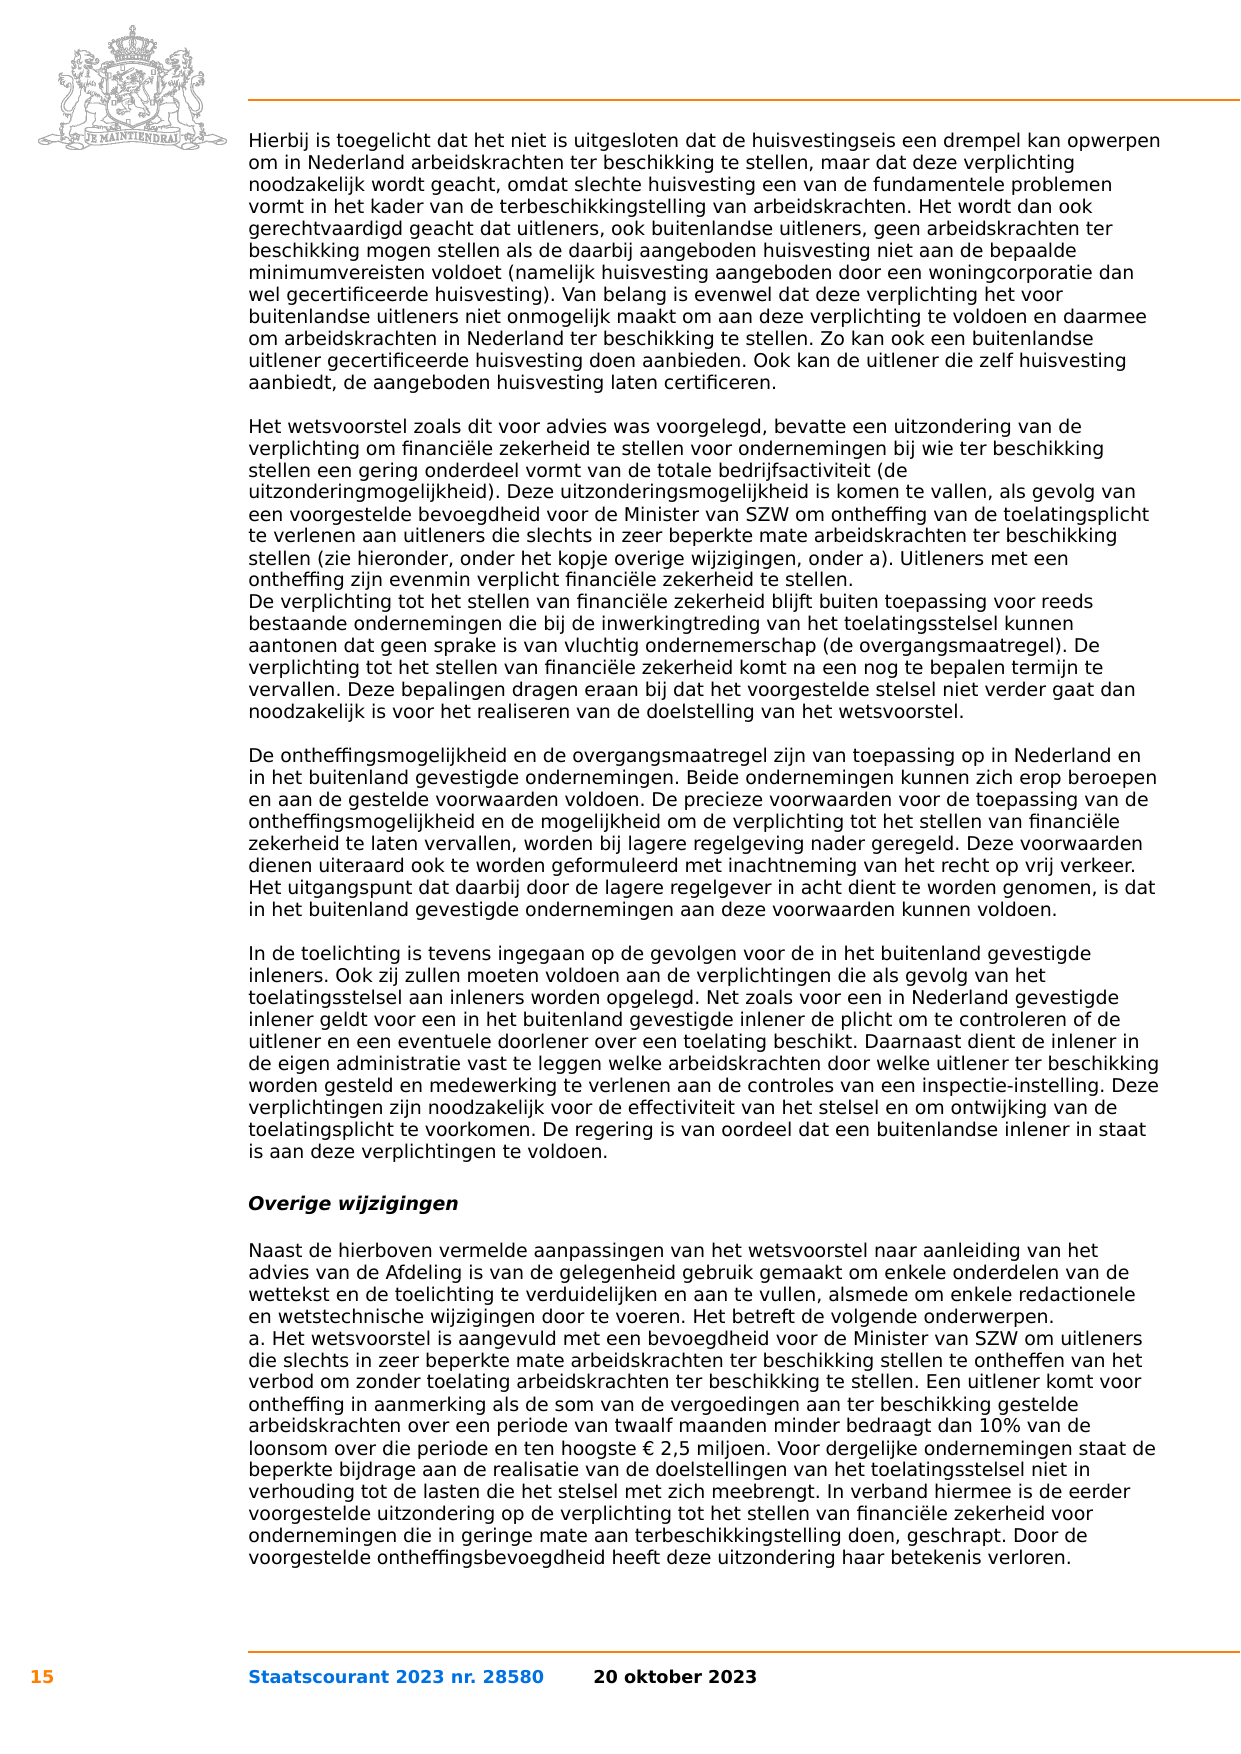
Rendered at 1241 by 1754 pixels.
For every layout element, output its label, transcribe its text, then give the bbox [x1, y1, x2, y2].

text a. Het wetsvoorstel is aangevuld met een bevoegdheid voor de Minister van SZW om uitleners die slechts in zeer beperkte mate arbeidskrachten ter beschikking stellen te ontheffen van het verbod om zonder toelating arbeidskrachten ter beschikking te stellen. Een uitlener komt voor ontheffing in aanmerking als de som van de vergoedingen aan ter beschikking gestelde arbeidskrachten over een periode van twaalf maanden minder bedraagt dan 10% van de loonsom over die periode en ten hoogste € 2,5 miljoen. Voor dergelijke ondernemingen staat de beperkte bijdrage aan de realisatie van de doelstellingen van het toelatingsstelsel niet in verhouding tot de lasten die het stelsel met zich meebrengt. In verband hiermee is de eerder voorgestelde uitzondering op de verplichting tot het stellen van financiële zekerheid voor ondernemingen die in geringe mate aan terbeschikkingstelling doen, geschrapt. Door de voorgestelde ontheffingsbevoegdheid heeft deze uitzondering haar betekenis verloren. [248, 1327, 1163, 1569]
text De verplichting tot het stellen van financiële zekerheid blijft buiten toepassing voor reeds bestaande ondernemingen die bij de inwerkingtreding van het toelatingsstelsel kunnen aantonen dat geen sprake is van vluchtig ondernemerschap (de overgangsmaatregel). De verplichting tot het stellen van financiële zekerheid komt na een nog te bepalen termijn te vervallen. Deze bepalingen dragen eraan bij dat het voorgestelde stelsel niet verder gaat dan noodzakelijk is voor het realiseren van de doelstelling van het wetsvoorstel. [248, 591, 1163, 723]
picture [38, 25, 227, 150]
text Hierbij is toegelicht dat het niet is uitgesloten dat de huisvestingseis een drempel kan opwerpen om in Nederland arbeidskrachten ter beschikking te stellen, maar dat deze verplichting noodzakelijk wordt geacht, omdat slechte huisvesting een van de fundamentele problemen vormt in het kader van de terbeschikkingstelling van arbeidskrachten. Het wordt dan ook gerechtvaardigd geacht dat uitleners, ook buitenlandse uitleners, geen arbeidskrachten ter beschikking mogen stellen als de daarbij aangeboden huisvesting niet aan de bepaalde minimumvereisten voldoet (namelijk huisvesting aangeboden door een woningcorporatie dan wel gecertificeerde huisvesting). Van belang is evenwel dat deze verplichting het voor buitenlandse uitleners niet onmogelijk maakt om aan deze verplichting te voldoen en daarmee om arbeidskrachten in Nederland ter beschikking te stellen. Zo kan ook een buitenlandse uitlener gecertificeerde huisvesting doen aanbieden. Ook kan de uitlener die zelf huisvesting aanbiedt, de aangeboden huisvesting laten certificeren. [248, 130, 1163, 394]
subtitle Overige wijzigingen [248, 1193, 1163, 1214]
text Naast de hierboven vermelde aanpassingen van het wetsvoorstel naar aanleiding van het advies van de Afdeling is van de gelegenheid gebruik gemaakt om enkele onderdelen van de wettekst en de toelichting te verduidelijken en aan te vullen, alsmede om enkele redactionele en wetstechnische wijzigingen door te voeren. Het betreft de volgende onderwerpen. [248, 1239, 1163, 1327]
text De ontheffingsmogelijkheid en de overgangsmaatregel zijn van toepassing op in Nederland en in het buitenland gevestigde ondernemingen. Beide ondernemingen kunnen zich erop beroepen en aan de gestelde voorwaarden voldoen. De precieze voorwaarden voor de toepassing van de ontheffingsmogelijkheid en de mogelijkheid om de verplichting tot het stellen van financiële zekerheid te laten vervallen, worden bij lagere regelgeving nader geregeld. Deze voorwaarden dienen uiteraard ook te worden geformuleerd met inachtneming van het recht op vrij verkeer. Het uitgangspunt dat daarbij door de lagere regelgever in acht dient te worden genomen, is dat in het buitenland gevestigde ondernemingen aan deze voorwaarden kunnen voldoen. [248, 745, 1163, 921]
text In de toelichting is tevens ingegaan op de gevolgen voor de in het buitenland gevestigde inleners. Ook zij zullen moeten voldoen aan de verplichtingen die als gevolg van het toelatingsstelsel aan inleners worden opgelegd. Net zoals voor een in Nederland gevestigde inlener geldt voor een in het buitenland gevestigde inlener de plicht om te controleren of de uitlener en een eventuele doorlener over een toelating beschikt. Daarnaast dient de inlener in de eigen administratie vast te leggen welke arbeidskrachten door welke uitlener ter beschikking worden gesteld en medewerking te verlenen aan de controles van een inspectie-instelling. Deze verplichtingen zijn noodzakelijk voor de effectiviteit van het stelsel en om ontwijking van de toelatingsplicht te voorkomen. De regering is van oordeel dat een buitenlandse inlener in staat is aan deze verplichtingen te voldoen. [248, 943, 1163, 1163]
text Het wetsvoorstel zoals dit voor advies was voorgelegd, bevatte een uitzondering van de verplichting om financiële zekerheid te stellen voor ondernemingen bij wie ter beschikking stellen een gering onderdeel vormt van de totale bedrijfsactiviteit (de uitzonderingmogelijkheid). Deze uitzonderingsmogelijkheid is komen te vallen, als gevolg van een voorgestelde bevoegdheid voor de Minister van SZW om ontheffing van de toelatingsplicht te verlenen aan uitleners die slechts in zeer beperkte mate arbeidskrachten ter beschikking stellen (zie hieronder, onder het kopje overige wijzigingen, onder a). Uitleners met een ontheffing zijn evenmin verplicht financiële zekerheid te stellen. [248, 416, 1163, 591]
